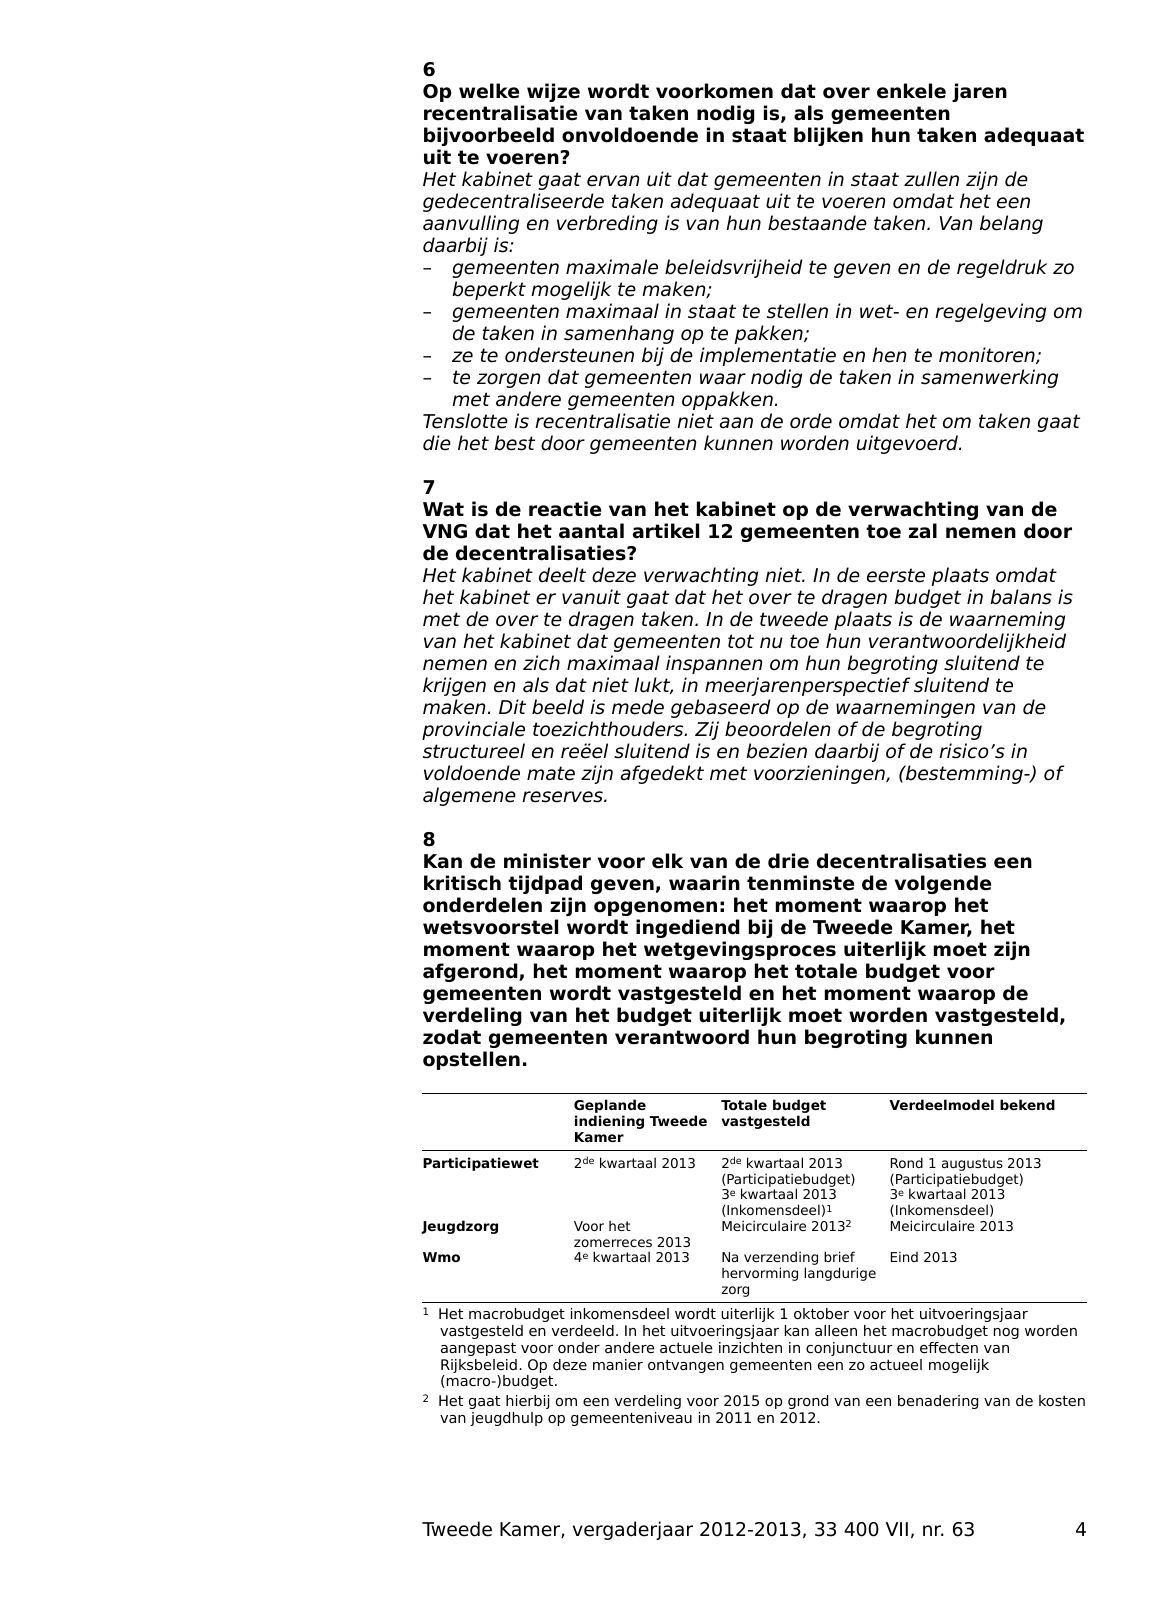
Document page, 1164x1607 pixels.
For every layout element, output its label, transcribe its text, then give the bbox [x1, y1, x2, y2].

text – te zorgen dat gemeenten waar nodig de taken in samenwerking met andere gemeenten oppakken. [422, 367, 1087, 411]
table_cell Meicirculaire 20132 [715, 1219, 883, 1250]
table_cell Eind 2013 [883, 1250, 1087, 1302]
table_cell Participatiewet [422, 1151, 568, 1219]
text Tenslotte is recentralisatie niet aan de orde omdat het om taken gaat die het best door gemeenten kunnen worden uitgevoerd. [422, 411, 1087, 455]
text Wat is de reactie van het kabinet op de verwachting van de VNG dat het aantal artikel 12 gemeenten toe zal nemen door de decentralisaties? [422, 499, 1087, 565]
text 6 [422, 59, 1087, 81]
text – ze te ondersteunen bij de implementatie en hen te monitoren; [422, 345, 1087, 367]
text Het kabinet gaat ervan uit dat gemeenten in staat zullen zijn de gedecentraliseerde taken adequaat uit te voeren omdat het een aanvulling en verbreding is van hun bestaande taken. Van belang daarbij is: [422, 169, 1087, 257]
text 8 [422, 829, 1087, 851]
table_header Geplande indiening Tweede Kamer [568, 1094, 715, 1150]
table_cell 2de kwartaal 2013 [568, 1151, 715, 1219]
table_cell Meicirculaire 2013 [883, 1219, 1087, 1250]
table_cell Wmo [422, 1250, 568, 1302]
text 7 [422, 477, 1087, 499]
table_cell 4e kwartaal 2013 [568, 1250, 715, 1302]
table_header Verdeelmodel bekend [883, 1094, 1087, 1150]
table_cell Na verzending brief hervorming langdurige zorg [715, 1250, 883, 1302]
table_header Totale budget vastgesteld [715, 1094, 883, 1150]
text Op welke wijze wordt voorkomen dat over enkele jaren recentralisatie van taken nodig is, als gemeenten bijvoorbeeld onvoldoende in staat blijken hun taken adequaat uit te voeren? [422, 81, 1087, 169]
text – gemeenten maximaal in staat te stellen in wet- en regelgeving om de taken in samenhang op te pakken; [422, 301, 1087, 345]
text Het kabinet deelt deze verwachting niet. In de eerste plaats omdat het kabinet er vanuit gaat dat het over te dragen budget in balans is met de over te dragen taken. In de tweede plaats is de waarneming van het kabinet dat gemeenten tot nu toe hun verantwoordelijkheid nemen en zich maximaal inspannen om hun begroting sluitend te krijgen en als dat niet lukt, in meerjarenperspectief sluitend te maken. Dit beeld is mede gebaseerd op de waarnemingen van de provinciale toezichthouders. Zij beoordelen of de begroting structureel en reëel sluitend is en bezien daarbij of de risico’s in voldoende mate zijn afgedekt met voorzieningen, (bestemming-) of algemene reserves. [422, 565, 1087, 807]
table_cell Voor het zomerreces 2013 [568, 1219, 715, 1250]
table_cell Rond 1 augustus 2013 (Participatiebudget) 3e kwartaal 2013 (Inkomensdeel) [883, 1151, 1087, 1219]
table_cell 1 Het macrobudget inkomensdeel wordt uiterlijk 1 oktober voor het uitvoeringsjaar vastgesteld en verdeeld. In het uitvoeringsjaar kan alleen het macrobudget nog worden aangepast voor onder andere actuele inzichten in conjunctuur en effecten van Rijksbeleid. Op deze manier ontvangen gemeenten een zo actueel mogelijk (macro-)budget. 2 Het gaat hierbij om een verdeling voor 2015 op grond van een benadering van de kosten van jeugdhulp op gemeenteniveau in 2011 en 2012. [422, 1303, 1087, 1427]
text Kan de minister voor elk van de drie decentralisaties een kritisch tijdpad geven, waarin tenminste de volgende onderdelen zijn opgenomen: het moment waarop het wetsvoorstel wordt ingediend bij de Tweede Kamer, het moment waarop het wetgevingsproces uiterlijk moet zijn afgerond, het moment waarop het totale budget voor gemeenten wordt vastgesteld en het moment waarop de verdeling van het budget uiterlijk moet worden vastgesteld, zodat gemeenten verantwoord hun begroting kunnen opstellen. [422, 851, 1087, 1071]
table_cell Jeugdzorg [422, 1219, 568, 1250]
table_header [422, 1094, 568, 1150]
table_cell 2de kwartaal 2013 (Participatiebudget) 3e kwartaal 2013 (Inkomensdeel)1 [715, 1151, 883, 1219]
text – gemeenten maximale beleidsvrijheid te geven en de regeldruk zo beperkt mogelijk te maken; [422, 257, 1087, 301]
